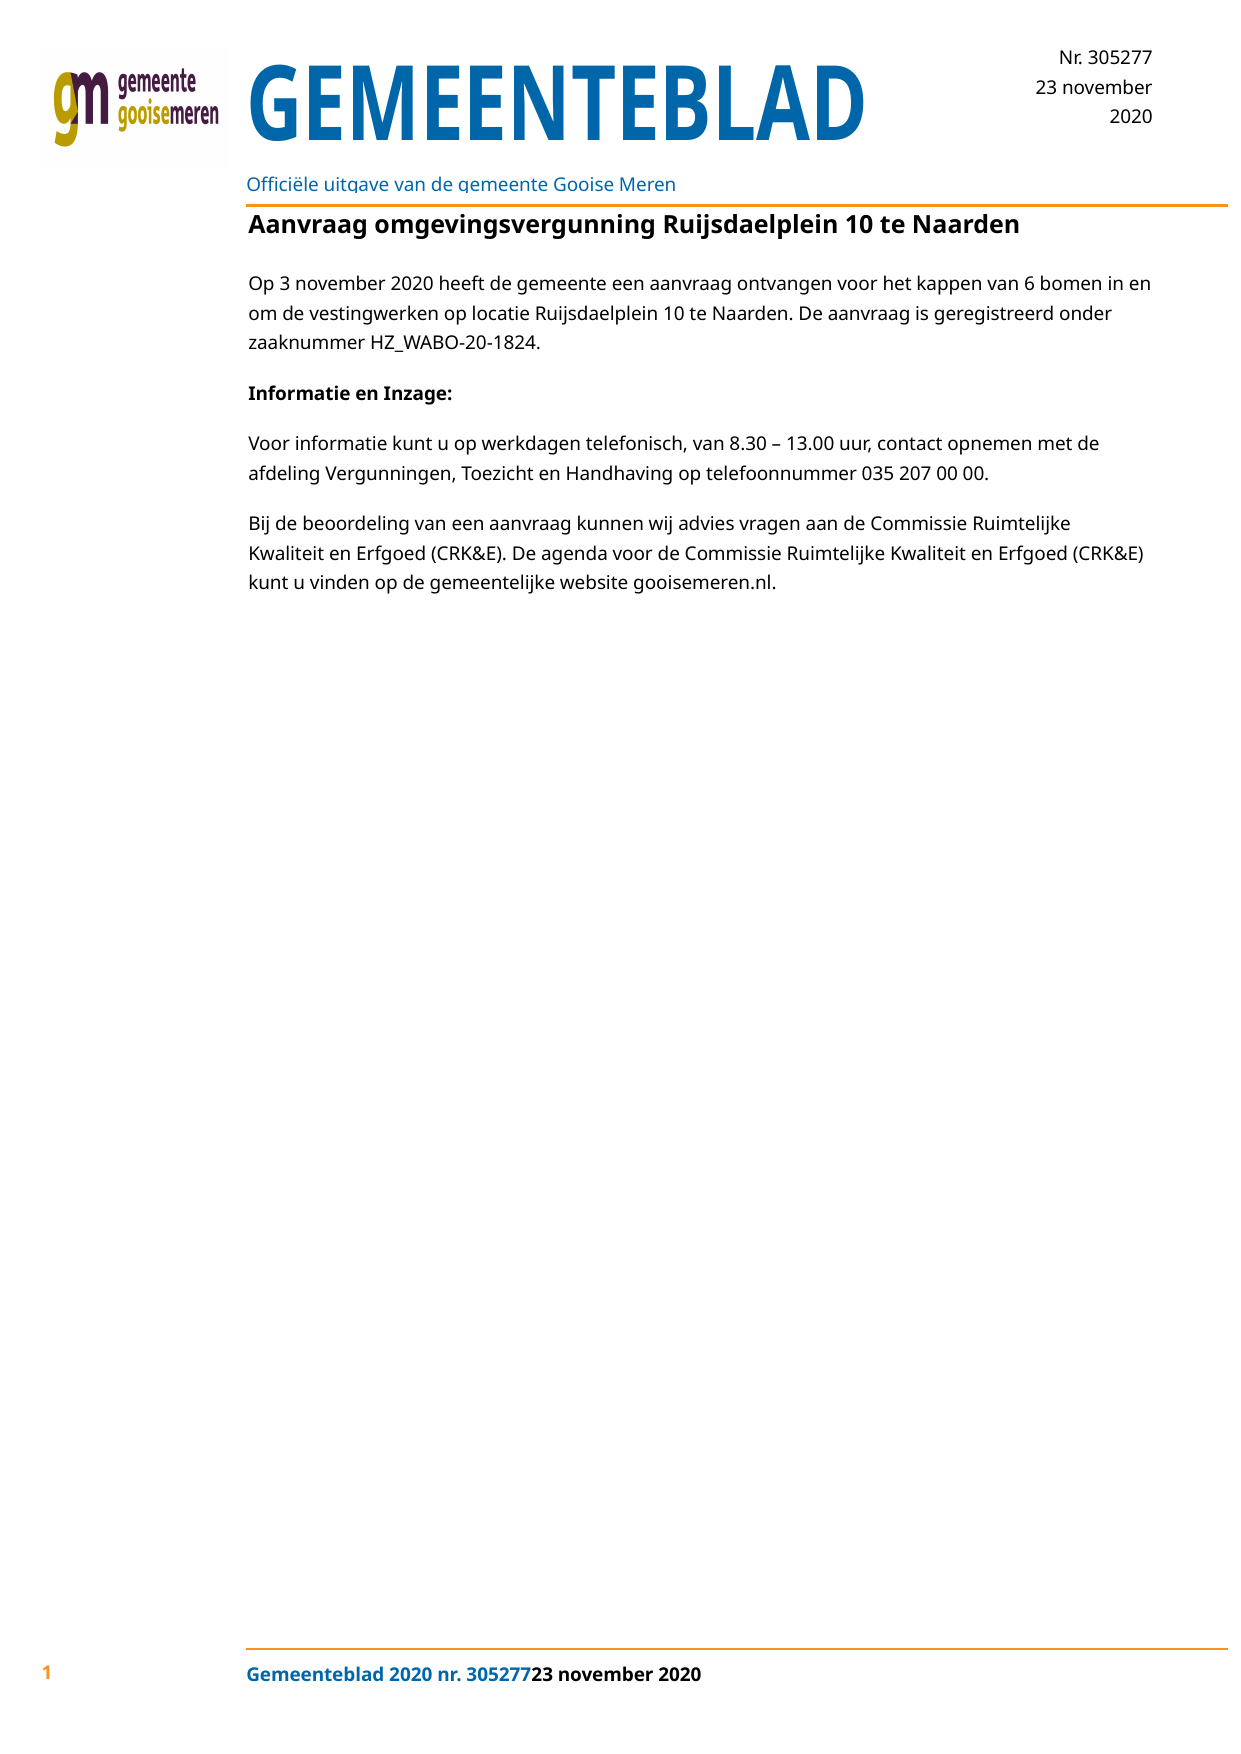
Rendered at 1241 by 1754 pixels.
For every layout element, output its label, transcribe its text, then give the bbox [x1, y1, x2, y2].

text Aanvraag omgevingsvergunning Ruijsdaelplein 10 te Naarden [248, 207, 1152, 241]
text Informatie en Inzage: [248, 380, 1152, 406]
picture [41, 47, 231, 172]
text Op 3 november 2020 heeft de gemeente een aanvraag ontvangen voor het kappen van 6 bomen in en om de vestingwerken op locatie Ruijsdaelplein 10 te Naarden. De aanvraag is geregistreerd onder zaaknummer HZ_WABO-20-1824. [248, 270, 1152, 355]
text Bij de beoordeling van een aanvraag kunnen wij advies vragen aan de Commissie Ruimtelijke Kwaliteit en Erfgoed (CRK&E). De agenda voor de Commissie Ruimtelijke Kwaliteit en Erfgoed (CRK&E) kunt u vinden op de gemeentelijke website gooisemeren.nl. [248, 510, 1152, 595]
text Voor informatie kunt u op werkdagen telefonisch, van 8.30 – 13.00 uur, contact opnemen met de afdeling Vergunningen, Toezicht en Handhaving op telefoonnummer 035 207 00 00. [248, 430, 1152, 486]
